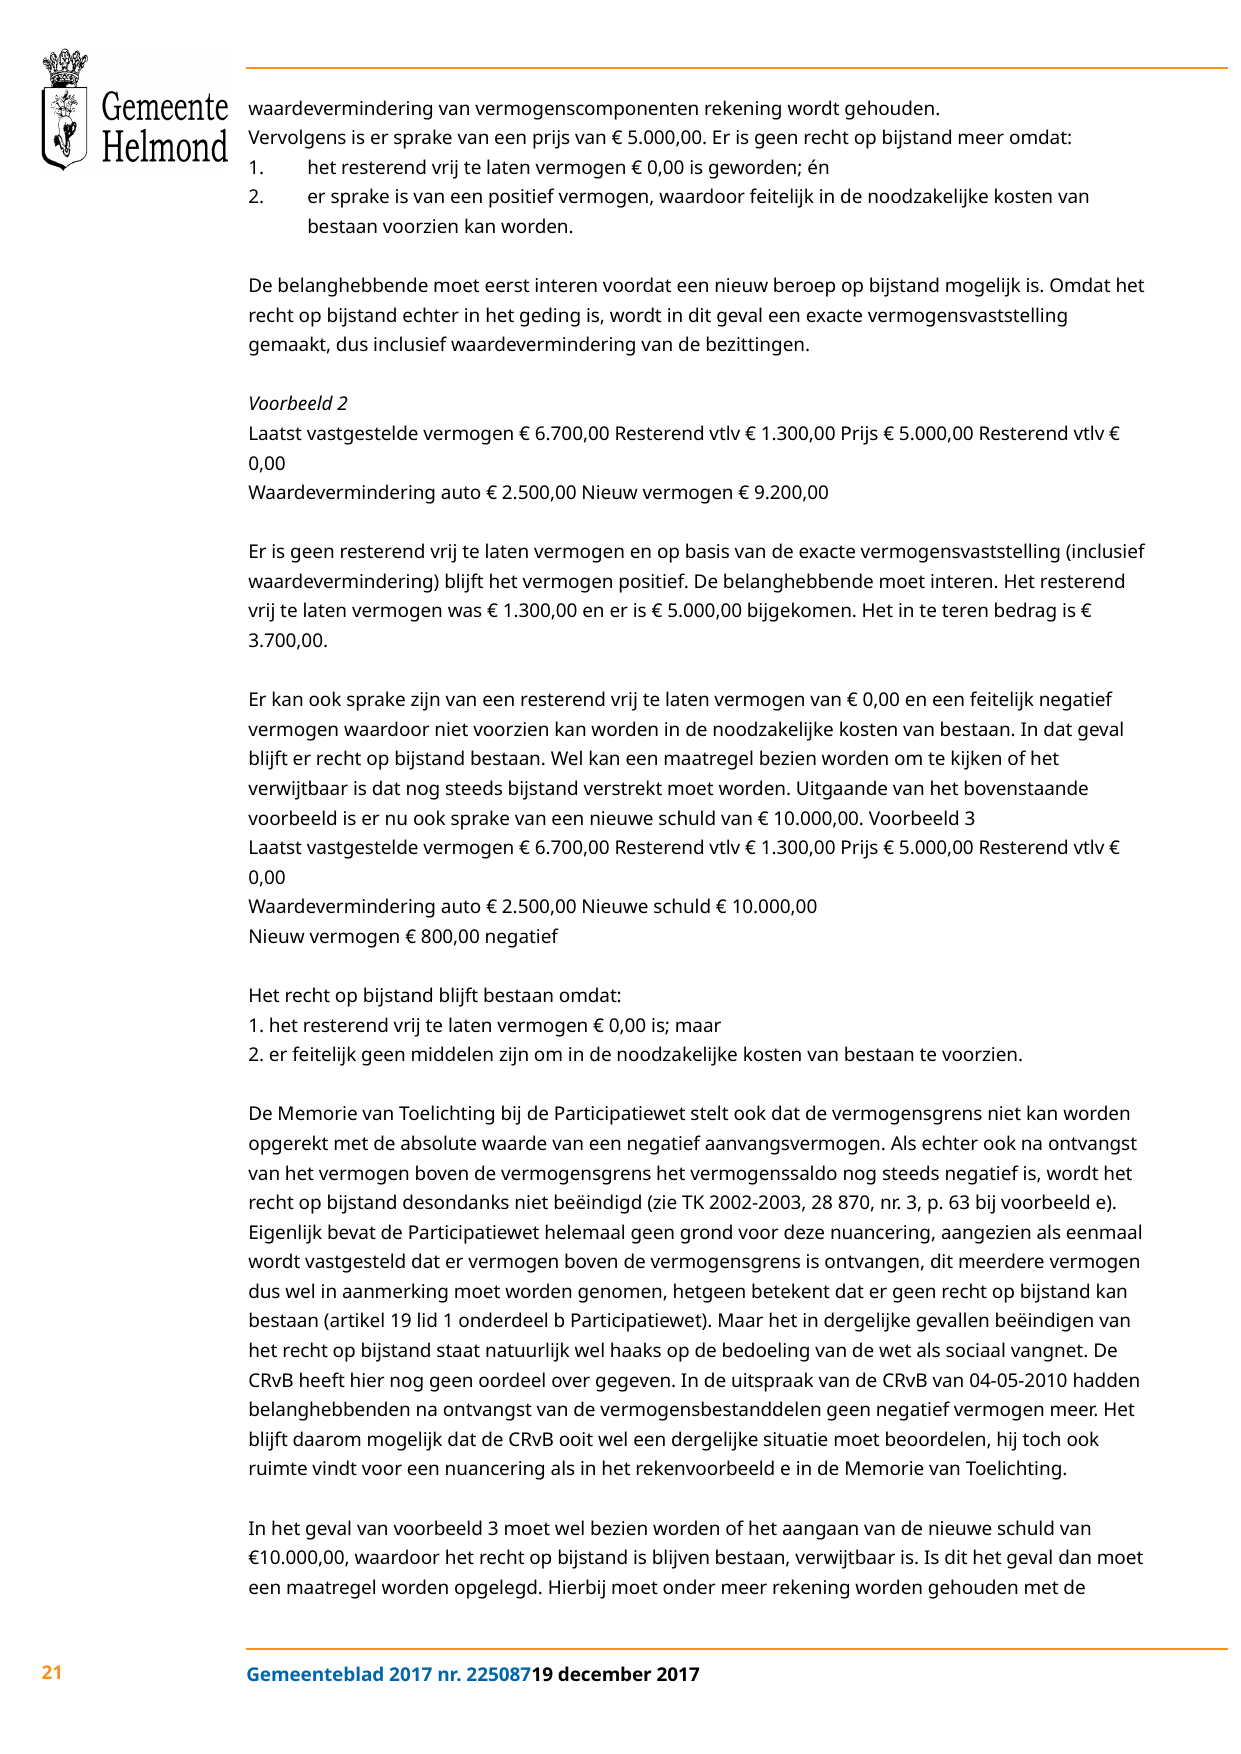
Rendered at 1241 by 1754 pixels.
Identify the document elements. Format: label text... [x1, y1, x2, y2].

text Vervolgens is er sprake van een prijs van € 5.000,00. Er is geen recht op bijstand meer omdat: [248, 124, 1152, 150]
text Het recht op bijstand blijft bestaan omdat: [248, 982, 1152, 1008]
text Laatst vastgestelde vermogen € 6.700,00 Resterend vtlv € 1.300,00 Prijs € 5.000,00 Resterend vtlv € 0,00 [248, 834, 1152, 890]
text De belanghebbende moet eerst interen voordat een nieuw beroep op bijstand mogelijk is. Omdat het recht op bijstand echter in het geding is, wordt in dit geval een exacte vermogensvaststelling gemaakt, dus inclusief waardevermindering van de bezittingen. [248, 272, 1152, 357]
list er sprake is van een positief vermogen, waardoor feitelijk in de noodzakelijke kosten van bestaan voorzien kan worden. [248, 183, 1152, 239]
text Er kan ook sprake zijn van een resterend vrij te laten vermogen van € 0,00 en een feitelijk negatief vermogen waardoor niet voorzien kan worden in de noodzakelijke kosten van bestaan. In dat geval blijft er recht op bijstand bestaan. Wel kan een maatregel bezien worden om te kijken of het verwijtbaar is dat nog steeds bijstand verstrekt moet worden. Uitgaande van het bovenstaande voorbeeld is er nu ook sprake van een nieuwe schuld van € 10.000,00. Voorbeeld 3 [248, 686, 1152, 831]
text 1. het resterend vrij te laten vermogen € 0,00 is; maar [248, 1012, 1152, 1038]
list het resterend vrij te laten vermogen € 0,00 is geworden; én [248, 154, 1152, 180]
text In het geval van voorbeeld 3 moet wel bezien worden of het aangaan van de nieuwe schuld van [248, 1515, 1152, 1541]
text Voorbeeld 2 [248, 391, 1152, 416]
picture [41, 47, 231, 172]
text 2. er feitelijk geen middelen zijn om in de noodzakelijke kosten van bestaan te voorzien. [248, 1041, 1152, 1067]
text waardevermindering van vermogenscomponenten rekening wordt gehouden. [248, 95, 1152, 121]
text Nieuw vermogen € 800,00 negatief [248, 923, 1152, 949]
text €10.000,00, waardoor het recht op bijstand is blijven bestaan, verwijtbaar is. Is dit het geval dan moet een maatregel worden opgelegd. Hierbij moet onder meer rekening worden gehouden met de [248, 1544, 1152, 1600]
text Waardevermindering auto € 2.500,00 Nieuw vermogen € 9.200,00 [248, 479, 1152, 505]
text Er is geen resterend vrij te laten vermogen en op basis van de exacte vermogensvaststelling (inclusief waardevermindering) blijft het vermogen positief. De belanghebbende moet interen. Het resterend vrij te laten vermogen was € 1.300,00 en er is € 5.000,00 bijgekomen. Het in te teren bedrag is € 3.700,00. [248, 538, 1152, 653]
text De Memorie van Toelichting bij de Participatiewet stelt ook dat de vermogensgrens niet kan worden opgerekt met de absolute waarde van een negatief aanvangsvermogen. Als echter ook na ontvangst van het vermogen boven de vermogensgrens het vermogenssaldo nog steeds negatief is, wordt het recht op bijstand desondanks niet beëindigd (zie TK 2002-2003, 28 870, nr. 3, p. 63 bij voorbeeld e). Eigenlijk bevat de Participatiewet helemaal geen grond voor deze nuancering, aangezien als eenmaal wordt vastgesteld dat er vermogen boven de vermogensgrens is ontvangen, dit meerdere vermogen dus wel in aanmerking moet worden genomen, hetgeen betekent dat er geen recht op bijstand kan bestaan (artikel 19 lid 1 onderdeel b Participatiewet). Maar het in dergelijke gevallen beëindigen van het recht op bijstand staat natuurlijk wel haaks op de bedoeling van de wet als sociaal vangnet. De CRvB heeft hier nog geen oordeel over gegeven. In de uitspraak van de CRvB van 04-05-2010 hadden belanghebbenden na ontvangst van de vermogensbestanddelen geen negatief vermogen meer. Het blijft daarom mogelijk dat de CRvB ooit wel een dergelijke situatie moet beoordelen, hij toch ook ruimte vindt voor een nuancering als in het rekenvoorbeeld e in de Memorie van Toelichting. [248, 1101, 1152, 1481]
text Waardevermindering auto € 2.500,00 Nieuwe schuld € 10.000,00 [248, 893, 1152, 919]
text Laatst vastgestelde vermogen € 6.700,00 Resterend vtlv € 1.300,00 Prijs € 5.000,00 Resterend vtlv € 0,00 [248, 420, 1152, 476]
